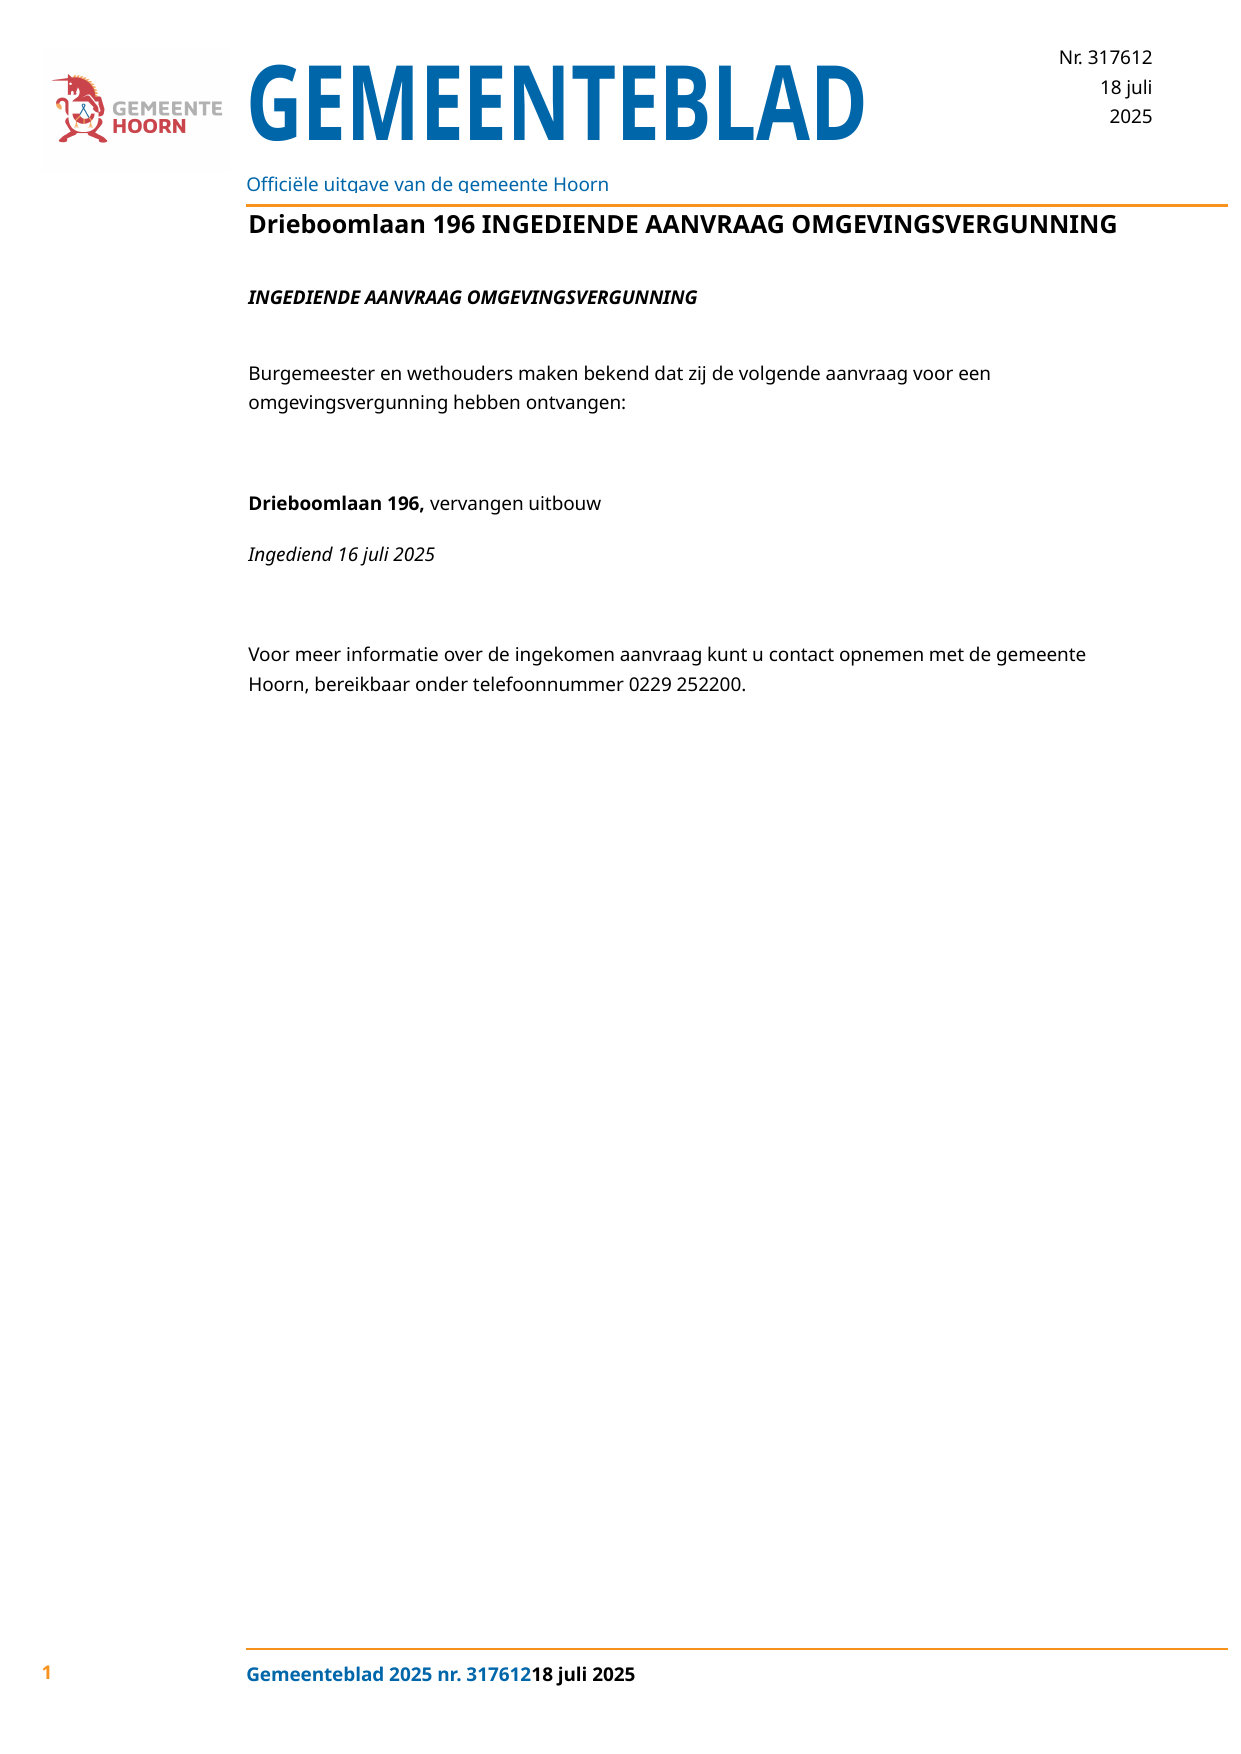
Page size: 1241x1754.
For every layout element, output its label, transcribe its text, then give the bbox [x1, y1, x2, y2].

text Drieboomlaan 196, vervangen uitbouw [248, 490, 1152, 516]
picture [41, 47, 231, 172]
text Burgemeester en wethouders maken bekend dat zij de volgende aanvraag voor een omgevingsvergunning hebben ontvangen: [248, 360, 1152, 415]
text Voor meer informatie over de ingekomen aanvraag kunt u contact opnemen met de gemeente Hoorn, bereikbaar onder telefoonnummer 0229 252200. [248, 642, 1152, 697]
text Ingediend 16 juli 2025 [248, 541, 1152, 567]
text INGEDIENDE AANVRAAG OMGEVINGSVERGUNNING [248, 284, 1152, 309]
text Drieboomlaan 196 INGEDIENDE AANVRAAG OMGEVINGSVERGUNNING [248, 207, 1152, 241]
